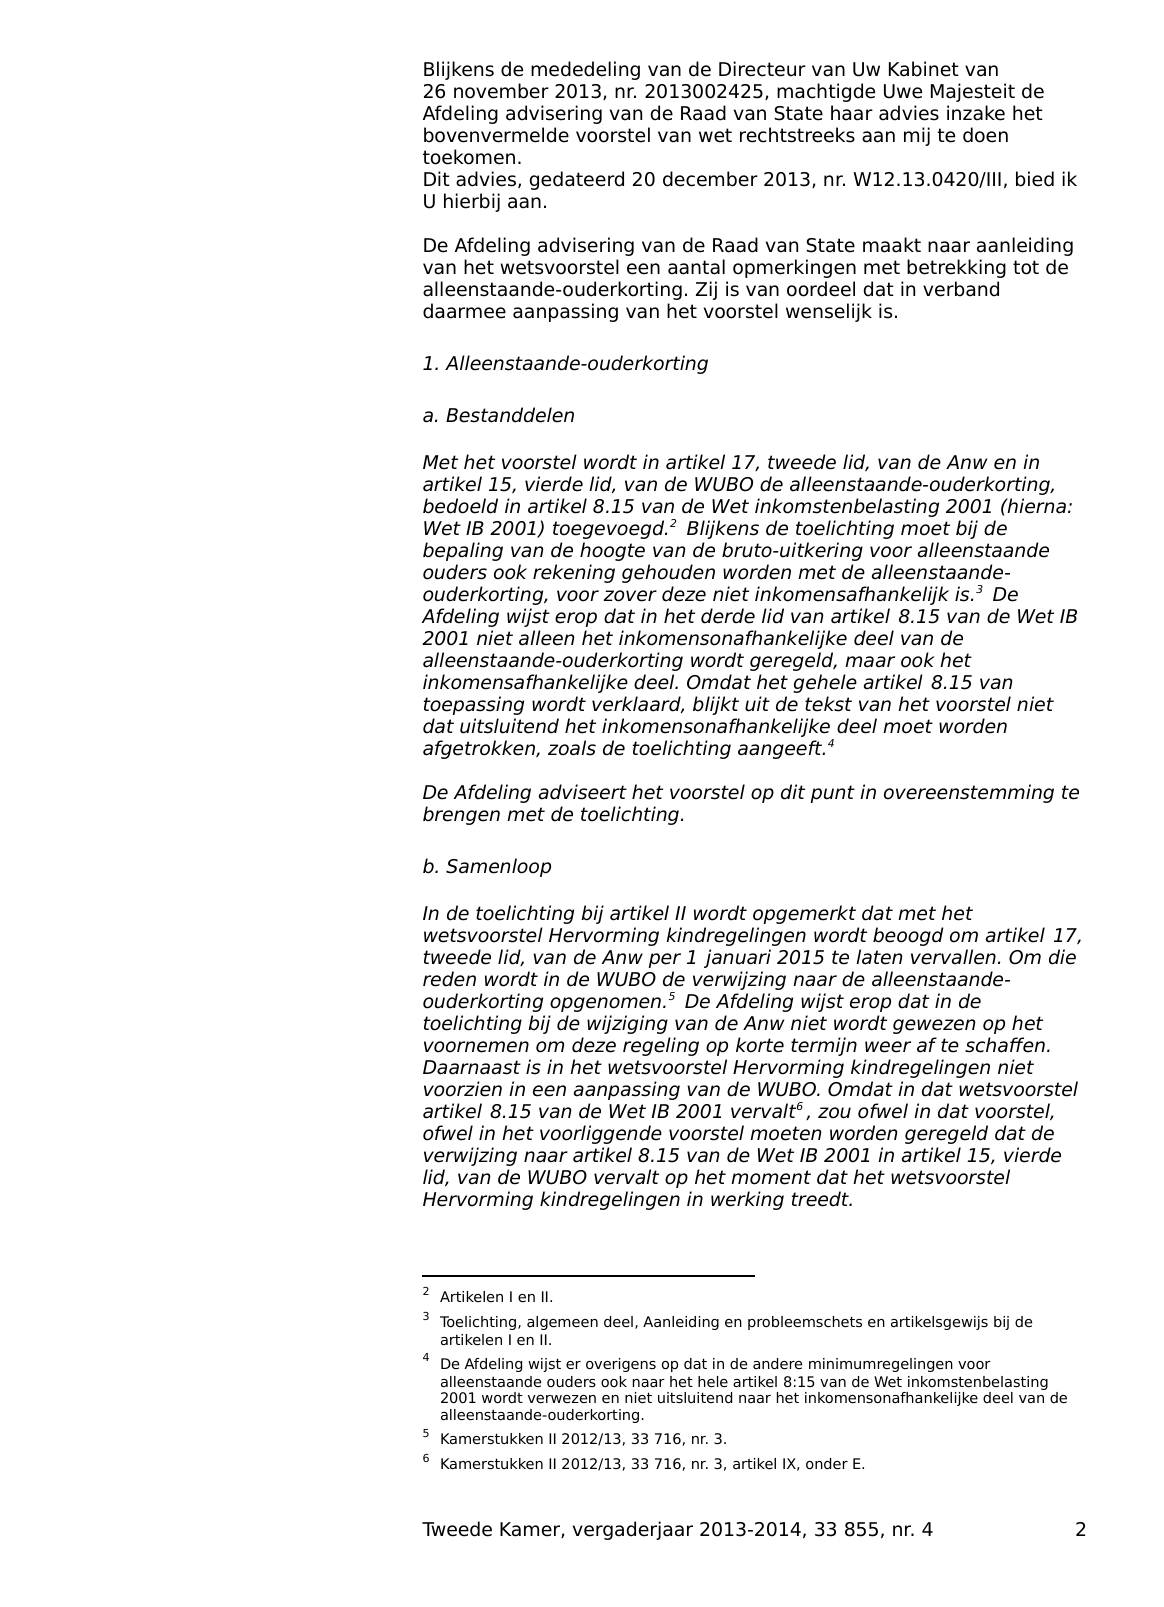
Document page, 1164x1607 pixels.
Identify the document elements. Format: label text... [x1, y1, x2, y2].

text De Afdeling wijst er overigens op dat in de andere minimumregelingen voor alleenstaande ouders ook naar het hele artikel 8:15 van de Wet inkomstenbelasting 2001 wordt verwezen en niet uitsluitend naar het inkomensonafhankelijke deel van de alleenstaande-ouderkorting. [422, 1352, 1087, 1424]
text De Afdeling advisering van de Raad van State maakt naar aanleiding van het wetsvoorstel een aantal opmerkingen met betrekking tot de alleenstaande-ouderkorting. Zij is van oordeel dat in verband daarmee aanpassing van het voorstel wenselijk is. [422, 235, 1087, 323]
text Artikelen I en II. [422, 1285, 1087, 1307]
subtitle b. Samenloop [422, 856, 1087, 878]
text Blijkens de mededeling van de Directeur van Uw Kabinet van 26 november 2013, nr. 2013002425, machtigde Uwe Majesteit de Afdeling advisering van de Raad van State haar advies inzake het bovenvermelde voorstel van wet rechtstreeks aan mij te doen toekomen. [422, 59, 1087, 169]
text In de toelichting bij artikel II wordt opgemerkt dat met het wetsvoorstel Hervorming kindregelingen wordt beoogd om artikel 17, tweede lid, van de Anw per 1 januari 2015 te laten vervallen. Om die reden wordt in de WUBO de verwijzing naar de alleenstaande-ouderkorting opgenomen. De Afdeling wijst erop dat in de toelichting bij de wijziging van de Anw niet wordt gewezen op het voornemen om deze regeling op korte termijn weer af te schaffen. Daarnaast is in het wetsvoorstel Hervorming kindregelingen niet voorzien in een aanpassing van de WUBO. Omdat in dat wetsvoorstel artikel 8.15 van de Wet IB 2001 vervalt, zou ofwel in dat voorstel, ofwel in het voorliggende voorstel moeten worden geregeld dat de verwijzing naar artikel 8.15 van de Wet IB 2001 in artikel 15, vierde lid, van de WUBO vervalt op het moment dat het wetsvoorstel Hervorming kindregelingen in werking treedt. [422, 903, 1087, 1211]
text Dit advies, gedateerd 20 december 2013, nr. W12.13.0420/III, bied ik U hierbij aan. [422, 169, 1087, 213]
text Kamerstukken II 2012/13, 33 716, nr. 3, artikel IX, onder E. [422, 1452, 1087, 1474]
text De Afdeling adviseert het voorstel op dit punt in overeenstemming te brengen met de toelichting. [422, 782, 1087, 826]
subtitle 1. Alleenstaande-ouderkorting [422, 353, 1087, 375]
text Kamerstukken II 2012/13, 33 716, nr. 3. [422, 1427, 1087, 1449]
text Toelichting, algemeen deel, Aanleiding en probleemschets en artikelsgewijs bij de artikelen I en II. [422, 1310, 1087, 1349]
subtitle a. Bestanddelen [422, 405, 1087, 427]
text Met het voorstel wordt in artikel 17, tweede lid, van de Anw en in artikel 15, vierde lid, van de WUBO de alleenstaande-ouderkorting, bedoeld in artikel 8.15 van de Wet inkomstenbelasting 2001 (hierna: Wet IB 2001) toegevoegd. Blijkens de toelichting moet bij de bepaling van de hoogte van de bruto-uitkering voor alleenstaande ouders ook rekening gehouden worden met de alleenstaande-ouderkorting, voor zover deze niet inkomensafhankelijk is. De Afdeling wijst erop dat in het derde lid van artikel 8.15 van de Wet IB 2001 niet alleen het inkomensonafhankelijke deel van de alleenstaande-ouderkorting wordt geregeld, maar ook het inkomensafhankelijke deel. Omdat het gehele artikel 8.15 van toepassing wordt verklaard, blijkt uit de tekst van het voorstel niet dat uitsluitend het inkomensonafhankelijke deel moet worden afgetrokken, zoals de toelichting aangeeft. [422, 452, 1087, 760]
